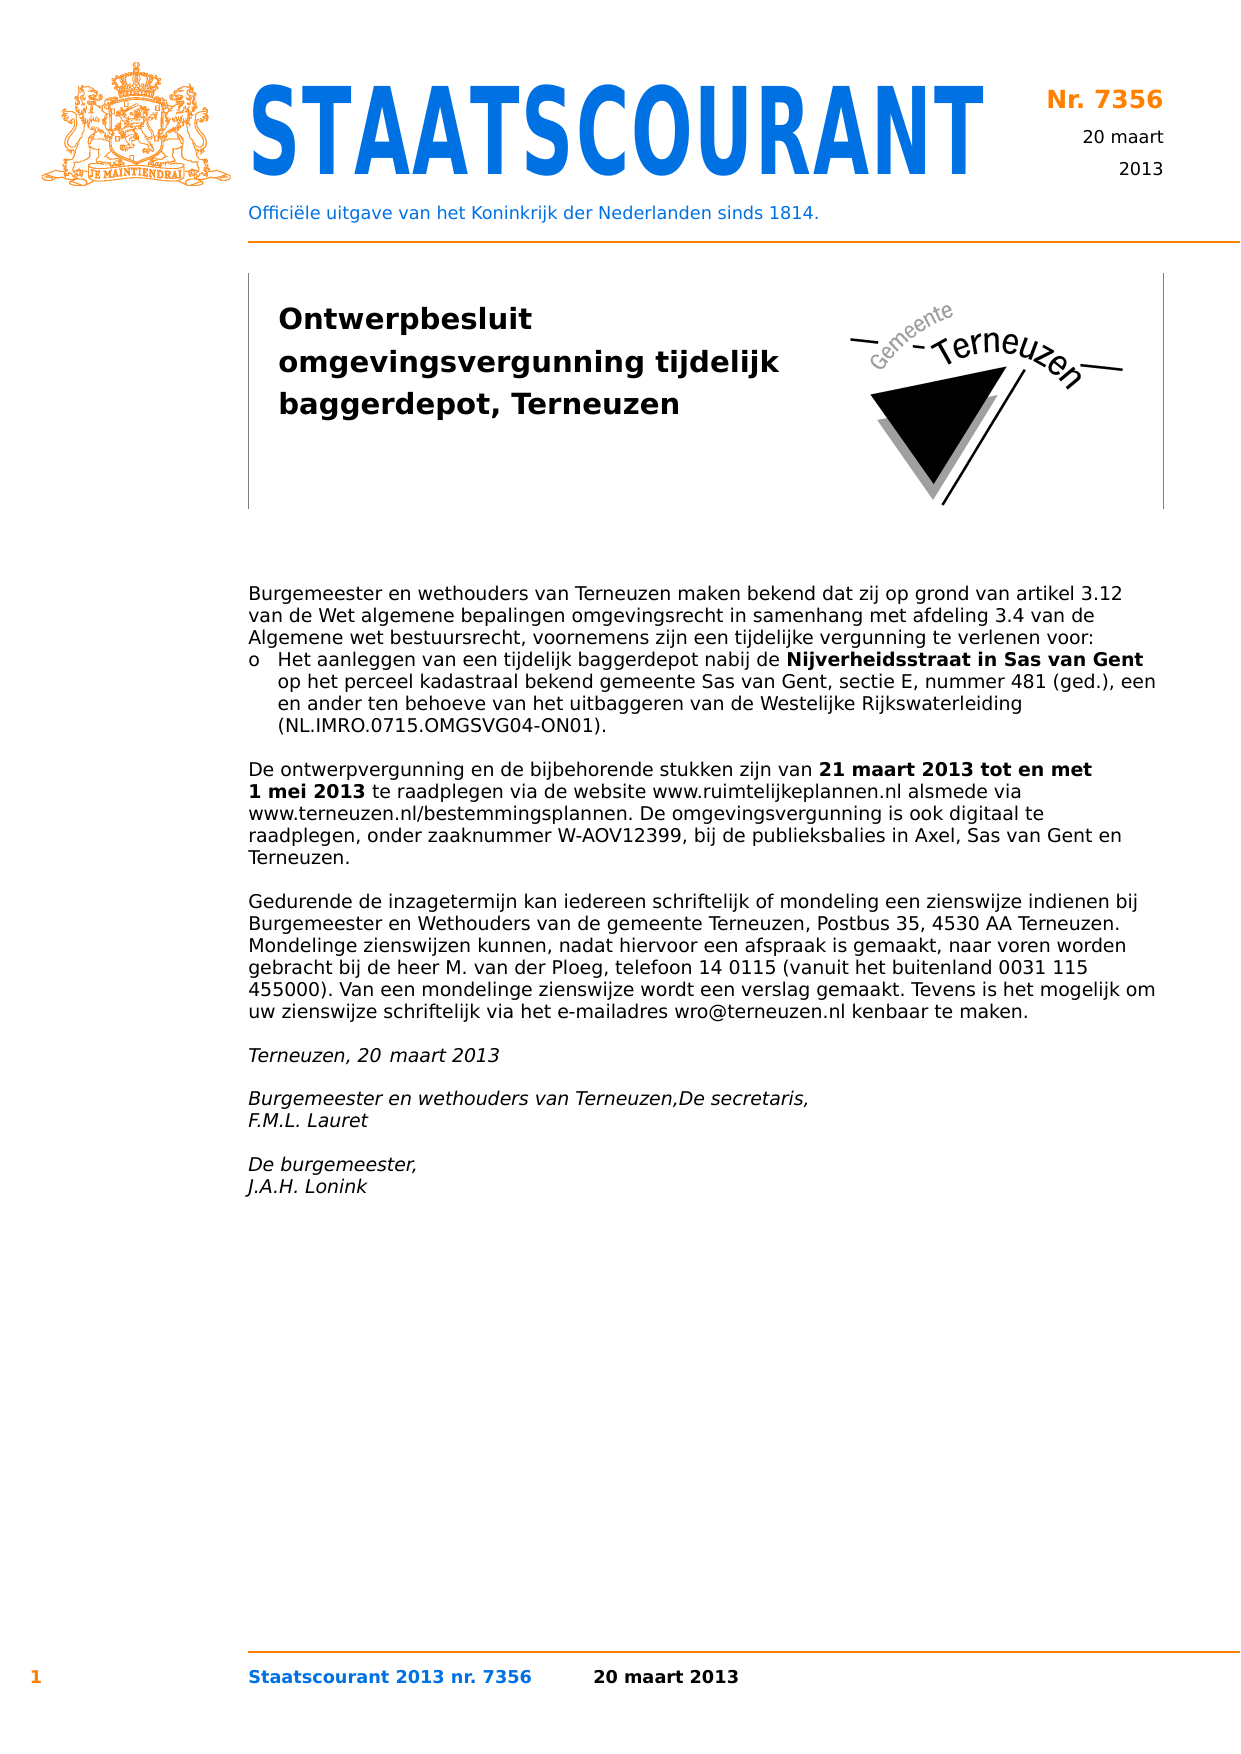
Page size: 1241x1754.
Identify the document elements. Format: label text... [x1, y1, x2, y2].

table_cell 20 maart [998, 121, 1240, 153]
table_header STAATSCOURANT [248, 62, 998, 203]
text Gedurende de inzagetermijn kan iedereen schriftelijk of mondeling een zienswijze indienen bij Burgemeester en Wethouders van de gemeente Terneuzen, Postbus 35, 4530 AA Terneuzen. Mondelinge zienswijzen kunnen, nadat hiervoor een afspraak is gemaakt, naar voren worden gebracht bij de heer M. van der Ploeg, telefoon 14 0115 (vanuit het buitenland 0031 115 455000). Van een mondelinge zienswijze wordt een verslag gemaakt. Tevens is het mogelijk om uw zienswijze schriftelijk via het e-mailadres wro@terneuzen.nl kenbaar te maken. [248, 891, 1163, 1023]
text Burgemeester en wethouders van Terneuzen maken bekend dat zij op grond van artikel 3.12 van de Wet algemene bepalingen omgevingsrecht in samenhang met afdeling 3.4 van de Algemene wet bestuursrecht, voornemens zijn een tijdelijke vergunning te verlenen voor: [248, 583, 1163, 649]
text Terneuzen, 20 maart 2013 [248, 1044, 1163, 1066]
table_header Nr. 7356 [998, 62, 1240, 121]
text De ontwerpvergunning en de bijbehorende stukken zijn van 21 maart 2013 tot en met [248, 759, 1163, 781]
text De burgemeester, J.A.H. Lonink [248, 1154, 1163, 1198]
table_cell 2013 [998, 153, 1240, 203]
text 1 mei 2013 te raadplegen via de website www.ruimtelijkeplannen.nl alsmede via www.terneuzen.nl/bestemmingsplannen. De omgevingsvergunning is ook digitaal te raadplegen, onder zaaknummer W-AOV12399, bij de publieksbalies in Axel, Sas van Gent en Terneuzen. [248, 781, 1163, 869]
text o Het aanleggen van een tijdelijk baggerdepot nabij de Nijverheidsstraat in Sas van Gent op het perceel kadastraal bekend gemeente Sas van Gent, sectie E, nummer 481 (ged.), een en ander ten behoeve van het uitbaggeren van de Westelijke Rijkswaterleiding (NL.IMRO.0715.OMGSVG04-ON01). [248, 649, 1163, 737]
picture [838, 302, 1134, 510]
subtitle Ontwerpbesluit omgevingsvergunning tijdelijk baggerdepot, Terneuzen [249, 273, 1163, 509]
table_header [25, 62, 248, 241]
text Burgemeester en wethouders van Terneuzen,De secretaris, F.M.L. Lauret [248, 1088, 1163, 1132]
table_cell Officiële uitgave van het Koninkrijk der Nederlanden sinds 1814. [248, 203, 1240, 241]
picture [41, 62, 231, 186]
